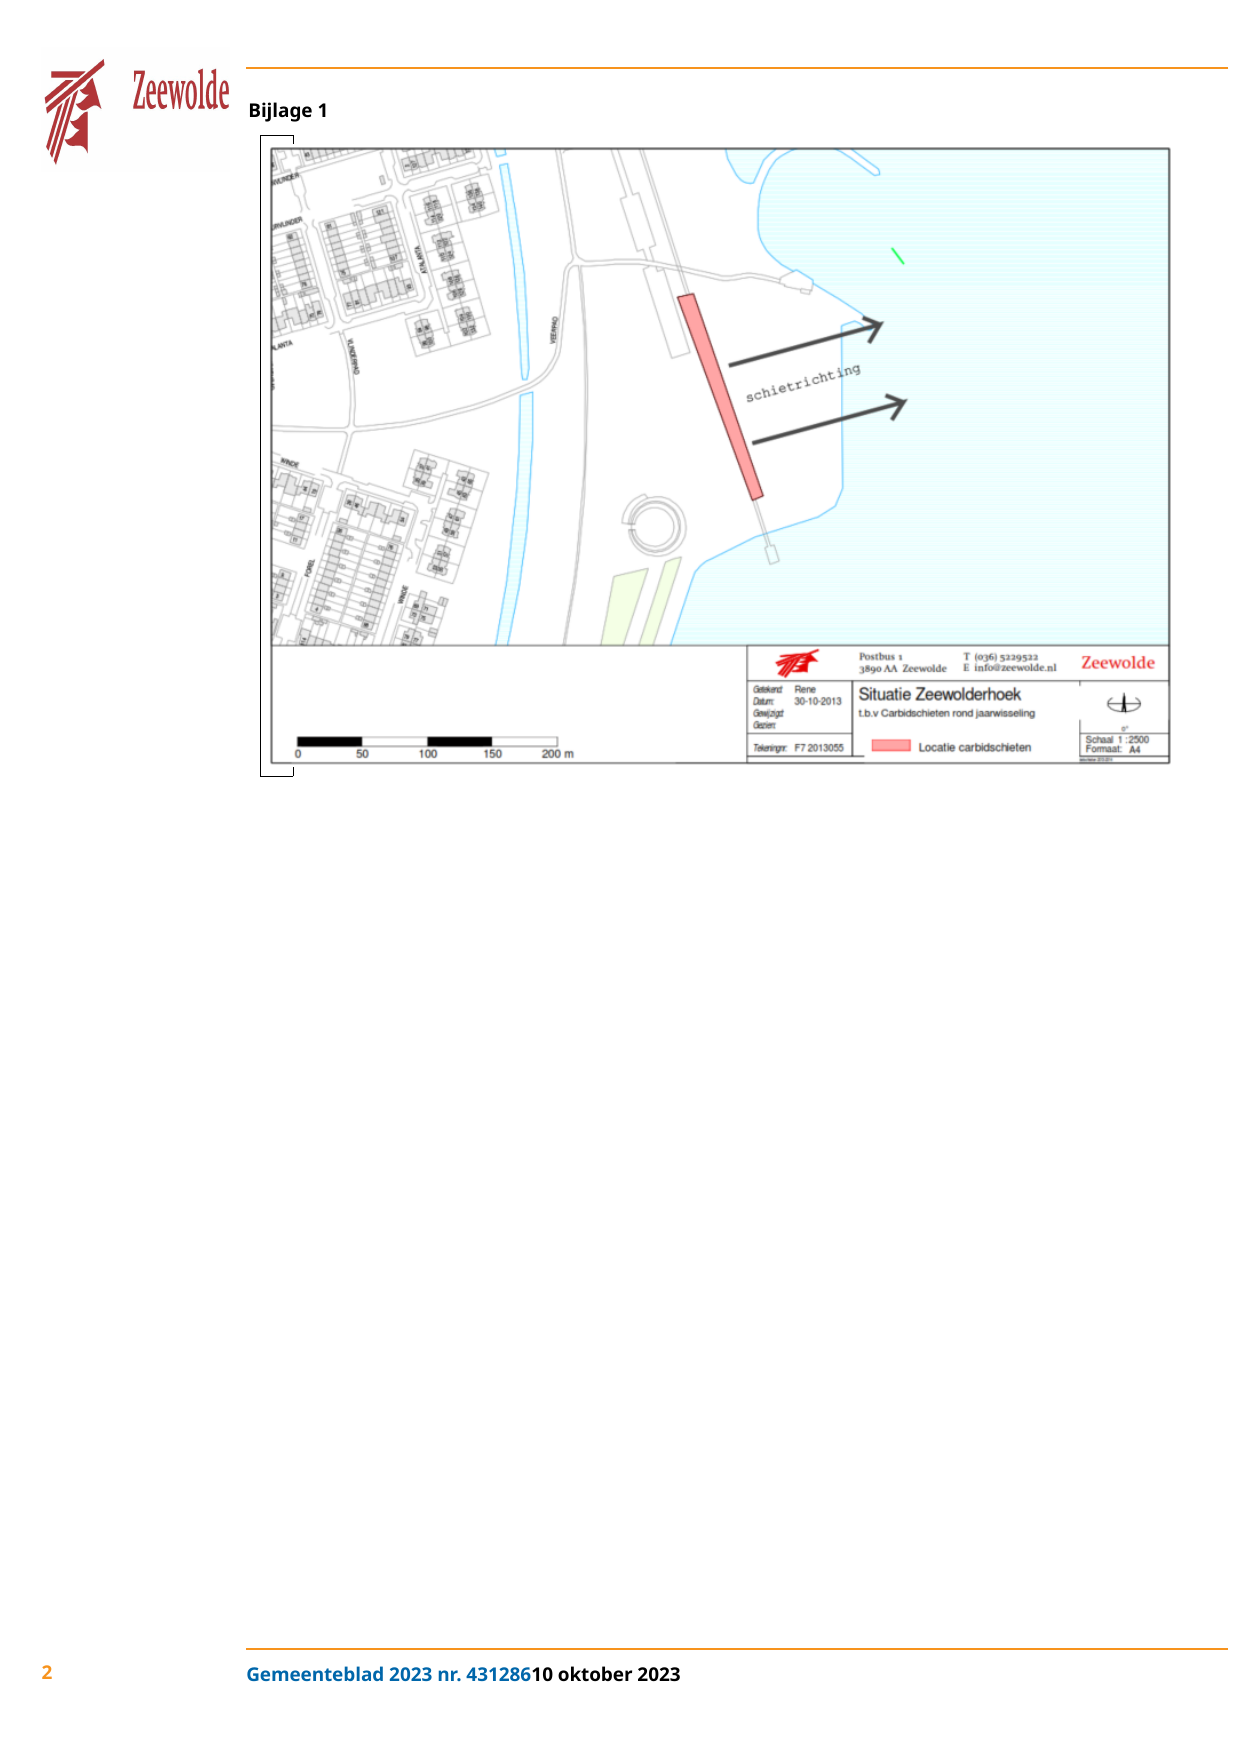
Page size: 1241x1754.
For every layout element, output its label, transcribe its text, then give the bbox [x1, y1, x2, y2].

picture [41, 47, 231, 172]
picture [268, 144, 1173, 767]
text Bijlage 1 [248, 95, 1152, 123]
